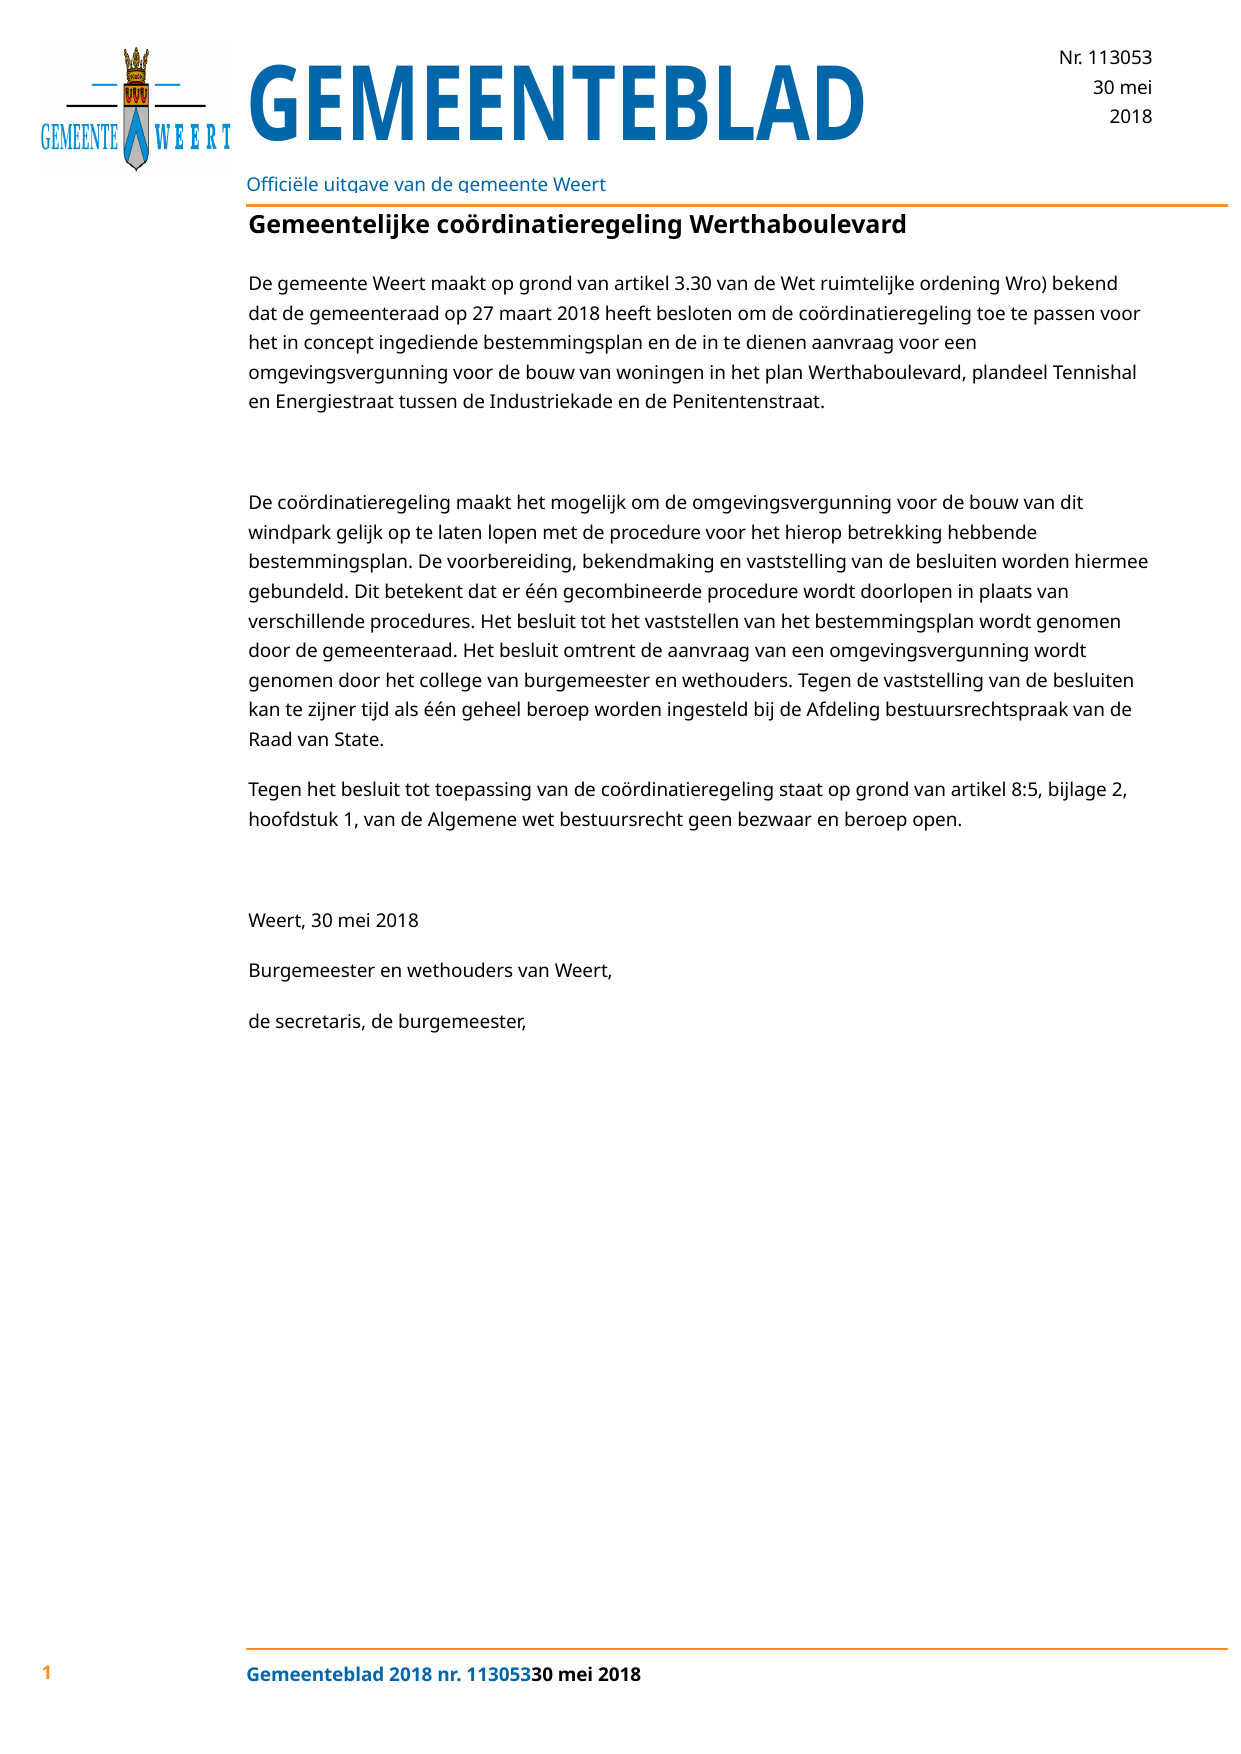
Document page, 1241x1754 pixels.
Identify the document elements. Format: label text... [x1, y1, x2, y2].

text Tegen het besluit tot toepassing van de coördinatieregeling staat op grond van artikel 8:5, bijlage 2, hoofdstuk 1, van de Algemene wet bestuursrecht geen bezwaar en beroep open. [248, 777, 1152, 832]
text de secretaris, de burgemeester, [248, 1008, 1152, 1033]
text Burgemeester en wethouders van Weert, [248, 957, 1152, 983]
text Gemeentelijke coördinatieregeling Werthaboulevard [248, 207, 1152, 241]
text De coördinatieregeling maakt het mogelijk om de omgevingsvergunning voor de bouw van dit windpark gelijk op te laten lopen met de procedure voor het hierop betrekking hebbende bestemmingsplan. De voorbereiding, bekendmaking en vaststelling van de besluiten worden hiermee gebundeld. Dit betekent dat er één gecombineerde procedure wordt doorlopen in plaats van verschillende procedures. Het besluit tot het vaststellen van het bestemmingsplan wordt genomen door de gemeenteraad. Het besluit omtrent de aanvraag van een omgevingsvergunning wordt genomen door het college van burgemeester en wethouders. Tegen de vaststelling van de besluiten kan te zijner tijd als één geheel beroep worden ingesteld bij de Afdeling bestuursrechtspraak van de Raad van State. [248, 489, 1152, 752]
text Weert, 30 mei 2018 [248, 907, 1152, 933]
text De gemeente Weert maakt op grond van artikel 3.30 van de Wet ruimtelijke ordening Wro) bekend dat de gemeenteraad op 27 maart 2018 heeft besloten om de coördinatieregeling toe te passen voor het in concept ingediende bestemmingsplan en de in te dienen aanvraag voor een omgevingsvergunning voor de bouw van woningen in het plan Werthaboulevard, plandeel Tennishal en Energiestraat tussen de Industriekade en de Penitentenstraat. [248, 270, 1152, 414]
picture [41, 47, 231, 172]
